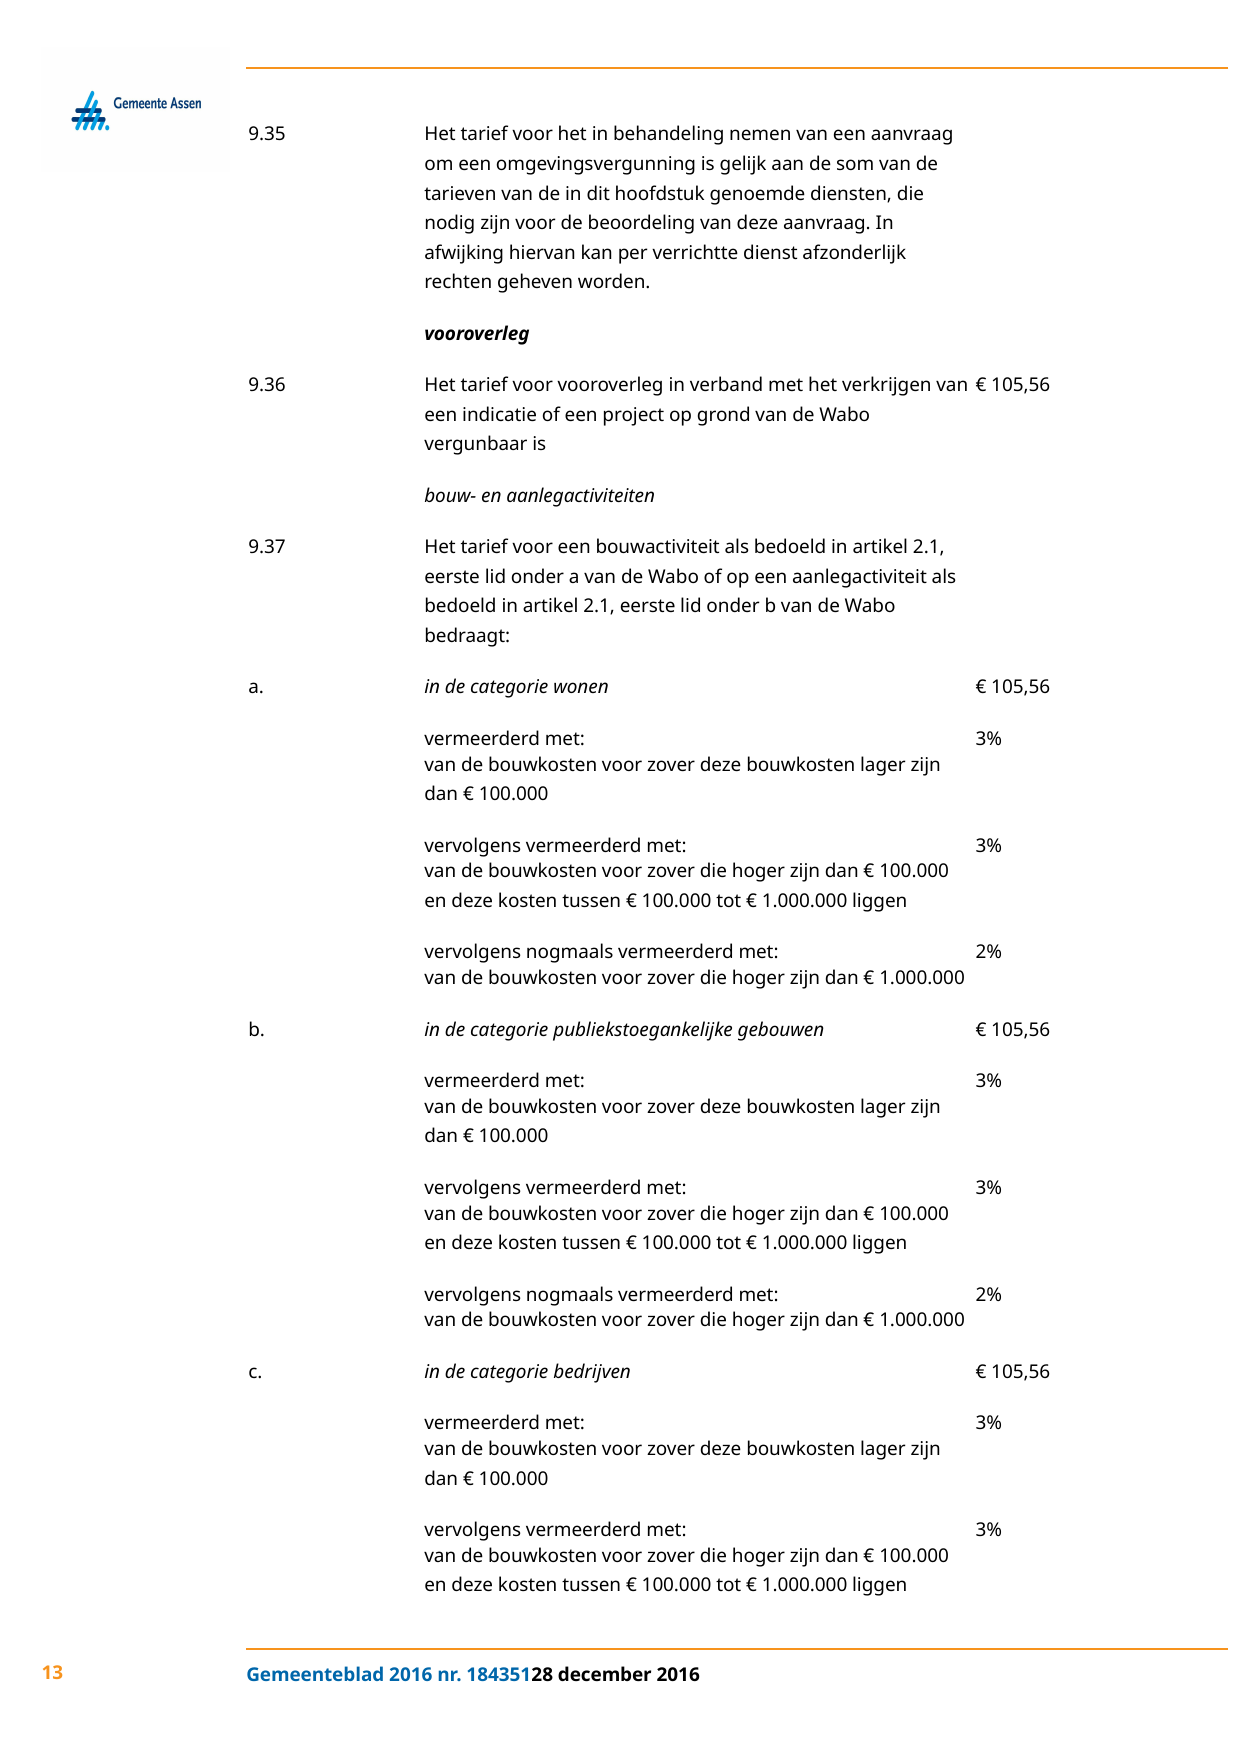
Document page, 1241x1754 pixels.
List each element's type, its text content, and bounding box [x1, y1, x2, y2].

table_cell [975, 346, 1152, 371]
table_cell [975, 534, 1152, 648]
table_cell [975, 1384, 1152, 1409]
table_cell [248, 990, 424, 1016]
table_cell 2% [975, 1281, 1152, 1307]
table_cell [975, 751, 1152, 806]
table_cell [424, 1384, 975, 1409]
table_cell [248, 1174, 424, 1200]
table_cell € 105,56 [975, 674, 1152, 699]
table_cell [975, 1332, 1152, 1358]
table_cell [424, 346, 975, 371]
table_cell 3% [975, 1516, 1152, 1542]
table_cell [975, 1042, 1152, 1067]
table_cell [248, 1307, 424, 1332]
table_cell Het tarief voor een bouwactiviteit als bedoeld in artikel 2.1, eerste lid onder a van de Wabo of op een aanlegactiviteit als bedoeld in artikel 2.1, eerste lid onder b van de Wabo bedraagt: [424, 534, 975, 648]
table_cell [248, 1200, 424, 1255]
picture [41, 47, 231, 172]
table_cell [975, 806, 1152, 832]
table_cell [424, 95, 975, 121]
table_cell [248, 1042, 424, 1067]
table_cell c. [248, 1358, 424, 1384]
table_cell [424, 1332, 975, 1358]
table_cell [975, 456, 1152, 482]
table_cell [424, 648, 975, 674]
table_cell [975, 1491, 1152, 1516]
table_cell vervolgens vermeerderd met: [424, 1516, 975, 1542]
table_cell [975, 320, 1152, 346]
table_cell [248, 939, 424, 964]
table_cell [975, 294, 1152, 320]
table_cell [248, 320, 424, 346]
table_cell [424, 294, 975, 320]
table_cell van de bouwkosten voor zover die hoger zijn dan € 1.000.000 [424, 1307, 975, 1332]
table_cell a. [248, 674, 424, 699]
table_cell [248, 1255, 424, 1281]
table_cell [975, 648, 1152, 674]
table_cell van de bouwkosten voor zover deze bouwkosten lager zijn dan € 100.000 [424, 1435, 975, 1491]
table_cell [248, 1067, 424, 1093]
table_cell [248, 508, 424, 533]
table_cell in de categorie bedrijven [424, 1358, 975, 1384]
table_cell [248, 1542, 424, 1597]
table_cell van de bouwkosten voor zover die hoger zijn dan € 100.000 en deze kosten tussen € 100.000 tot € 1.000.000 liggen [424, 858, 975, 913]
table_cell Het tarief voor het in behandeling nemen van een aanvraag om een omgevingsvergunning is gelijk aan de som van de tarieven van de in dit hoofdstuk genoemde diensten, die nodig zijn voor de beoordeling van deze aanvraag. In afwijking hiervan kan per verrichtte dienst afzonderlijk rechten geheven worden. [424, 121, 975, 294]
table_cell [424, 1491, 975, 1516]
table_cell [424, 699, 975, 725]
table_cell [424, 1042, 975, 1067]
table_cell vervolgens vermeerderd met: [424, 832, 975, 858]
table_cell van de bouwkosten voor zover deze bouwkosten lager zijn dan € 100.000 [424, 751, 975, 806]
table_cell 2% [975, 939, 1152, 964]
table_cell vervolgens vermeerderd met: [424, 1174, 975, 1200]
table_cell van de bouwkosten voor zover deze bouwkosten lager zijn dan € 100.000 [424, 1093, 975, 1148]
table_cell vervolgens nogmaals vermeerderd met: [424, 1281, 975, 1307]
table_cell [424, 806, 975, 832]
table_cell 9.35 [248, 121, 424, 294]
table_cell vermeerderd met: [424, 725, 975, 751]
table_cell [248, 1410, 424, 1435]
table_cell [975, 482, 1152, 508]
table_cell [424, 508, 975, 533]
table_cell [975, 121, 1152, 294]
table_cell van de bouwkosten voor zover die hoger zijn dan € 100.000 en deze kosten tussen € 100.000 tot € 1.000.000 liggen [424, 1542, 975, 1597]
table_cell [248, 456, 424, 482]
table_cell [975, 1542, 1152, 1597]
table_cell [424, 990, 975, 1016]
table_cell bouw- en aanlegactiviteiten [424, 482, 975, 508]
table_cell [248, 1435, 424, 1491]
table_cell [975, 990, 1152, 1016]
table_cell in de categorie wonen [424, 674, 975, 699]
table_cell [248, 832, 424, 858]
table_cell [248, 1491, 424, 1516]
table_cell [248, 1384, 424, 1409]
table_cell 3% [975, 1067, 1152, 1093]
table_cell € 105,56 [975, 371, 1152, 456]
table_cell [248, 95, 424, 121]
table_cell [975, 964, 1152, 990]
table_cell b. [248, 1016, 424, 1042]
table_cell [975, 1255, 1152, 1281]
table_cell 3% [975, 1174, 1152, 1200]
table_cell [975, 1307, 1152, 1332]
table_cell [975, 508, 1152, 533]
table_cell [248, 1148, 424, 1174]
table_cell [248, 699, 424, 725]
table_cell vooroverleg [424, 320, 975, 346]
table_cell [248, 1516, 424, 1542]
table_cell vermeerderd met: [424, 1410, 975, 1435]
table_cell vervolgens nogmaals vermeerderd met: [424, 939, 975, 964]
table_cell [248, 346, 424, 371]
table_cell [248, 806, 424, 832]
table_cell [424, 1255, 975, 1281]
table_cell 3% [975, 725, 1152, 751]
table_cell 3% [975, 832, 1152, 858]
table_cell [424, 913, 975, 939]
table_cell [975, 95, 1152, 121]
table_cell [248, 1093, 424, 1148]
table_cell € 105,56 [975, 1358, 1152, 1384]
table_cell [975, 1093, 1152, 1148]
table_cell [248, 294, 424, 320]
table_cell [424, 456, 975, 482]
table_cell 9.36 [248, 371, 424, 456]
table_cell 3% [975, 1410, 1152, 1435]
table_cell van de bouwkosten voor zover die hoger zijn dan € 100.000 en deze kosten tussen € 100.000 tot € 1.000.000 liggen [424, 1200, 975, 1255]
table_cell [975, 913, 1152, 939]
table_cell vermeerderd met: [424, 1067, 975, 1093]
table_cell 9.37 [248, 534, 424, 648]
table_cell [248, 751, 424, 806]
table_cell [248, 913, 424, 939]
table_cell van de bouwkosten voor zover die hoger zijn dan € 1.000.000 [424, 964, 975, 990]
table_cell [248, 482, 424, 508]
table_cell [975, 1435, 1152, 1491]
table_cell [975, 1148, 1152, 1174]
table_cell [424, 1148, 975, 1174]
table_cell € 105,56 [975, 1016, 1152, 1042]
table_cell in de categorie publiekstoegankelijke gebouwen [424, 1016, 975, 1042]
table_cell [975, 858, 1152, 913]
table_cell [248, 725, 424, 751]
table_cell [975, 699, 1152, 725]
table_cell [248, 1281, 424, 1307]
table_cell Het tarief voor vooroverleg in verband met het verkrijgen van een indicatie of een project op grond van de Wabo vergunbaar is [424, 371, 975, 456]
table_cell [248, 1332, 424, 1358]
table_cell [975, 1200, 1152, 1255]
table_cell [248, 858, 424, 913]
table_cell [248, 648, 424, 674]
table_cell [248, 964, 424, 990]
